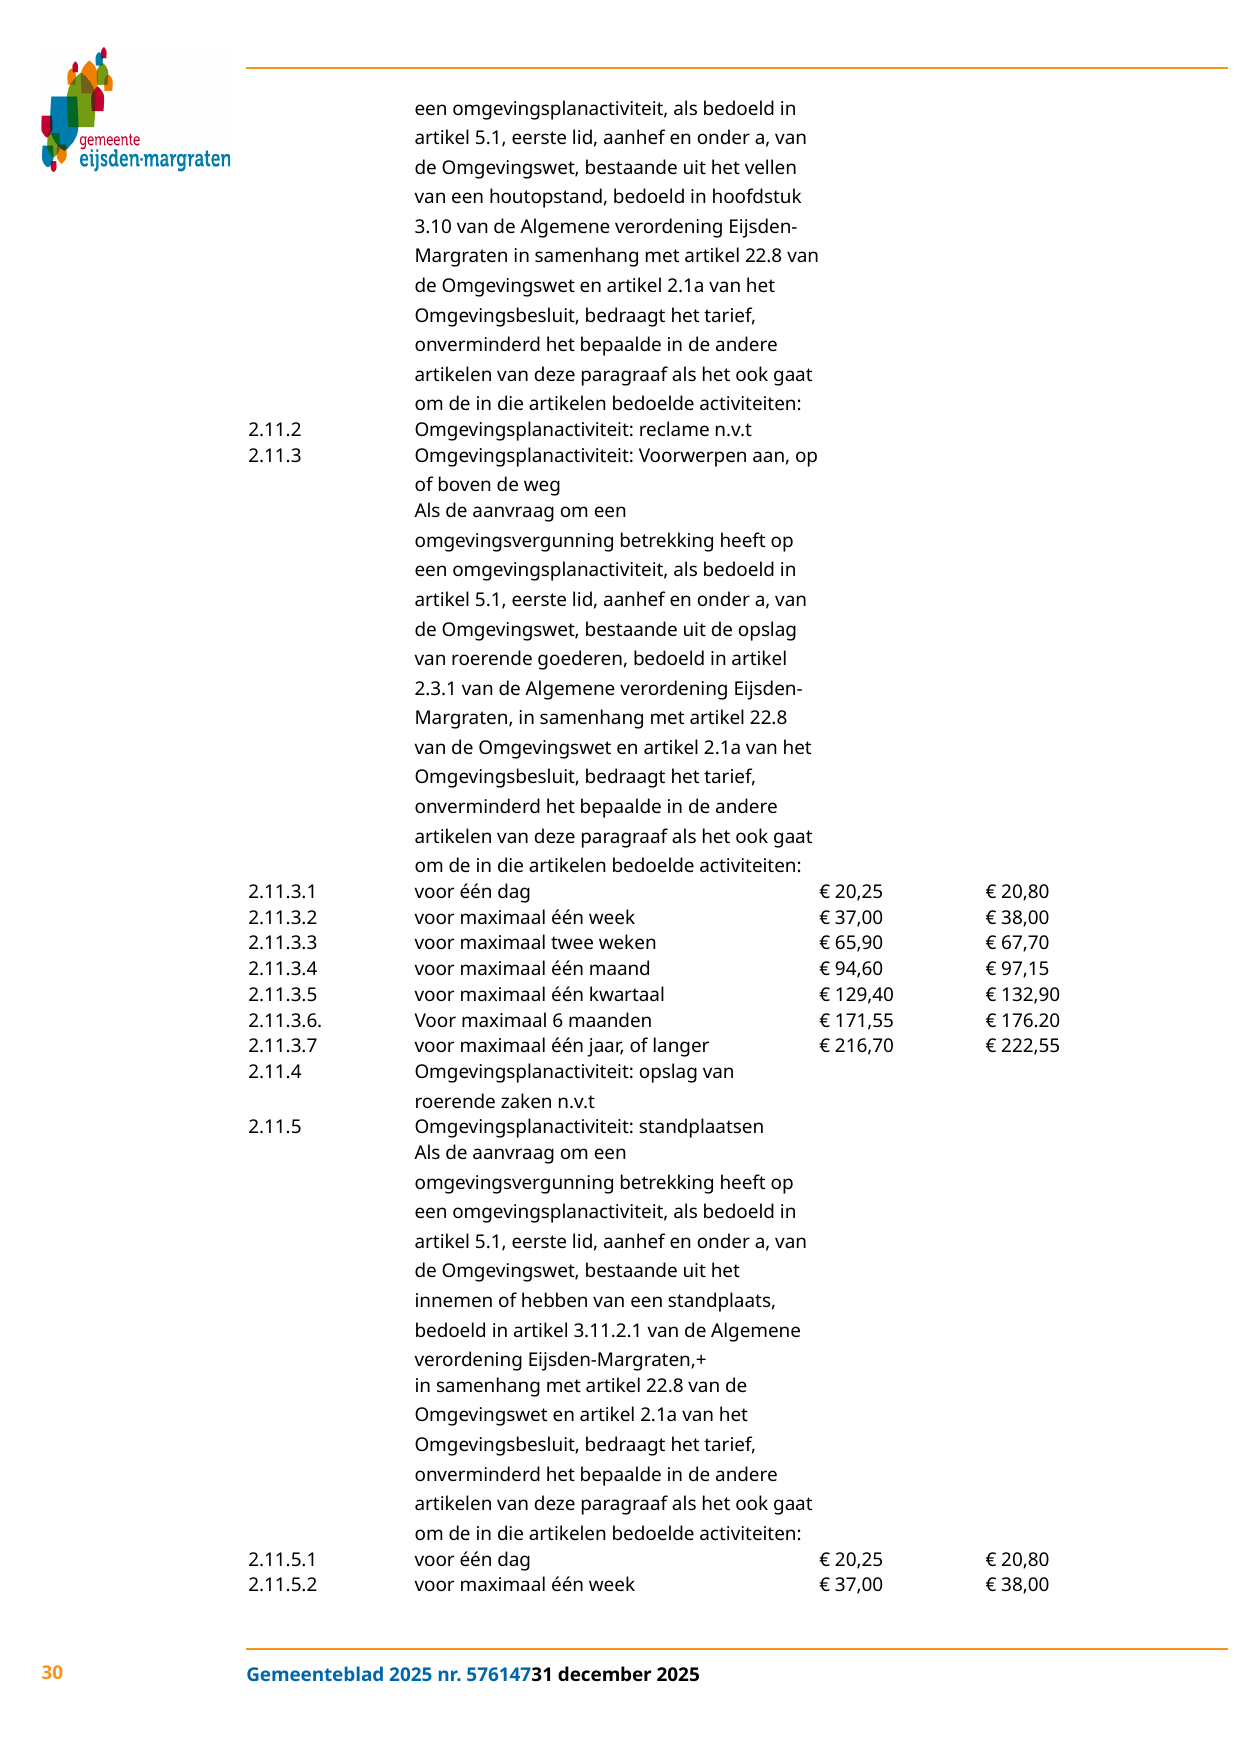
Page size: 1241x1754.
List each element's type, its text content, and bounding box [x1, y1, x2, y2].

table_cell [985, 95, 1152, 416]
table_cell € 132,90 [985, 981, 1152, 1007]
table_cell [985, 416, 1152, 442]
table_cell [819, 1139, 985, 1546]
table_cell € 171,55 [819, 1007, 985, 1032]
table_cell [819, 1114, 985, 1139]
table_cell Omgevingsplanactiviteit: reclame n.v.t [414, 416, 819, 442]
table_cell 2.11.3.1 [248, 878, 414, 904]
table_cell voor maximaal één week [414, 904, 819, 929]
table_cell voor maximaal één maand [414, 955, 819, 981]
table_cell 2.11.5.2 [248, 1571, 414, 1597]
table_cell 2.11.2 [248, 416, 414, 442]
table_cell in samenhang met artikel 22.8 van de Omgevingswet en artikel 2.1a van het Omgevingsbesluit, bedraagt het tarief, onverminderd het bepaalde in de andere artikelen van deze paragraaf als het ook gaat om de in die artikelen bedoelde activiteiten: [414, 1372, 819, 1546]
table_cell [248, 498, 414, 878]
table_cell [985, 1058, 1152, 1113]
table_cell Als de aanvraag om een omgevingsvergunning betrekking heeft op een omgevingsplanactiviteit, als bedoeld in artikel 5.1, eerste lid, aanhef en onder a, van de Omgevingswet, bestaande uit de opslag van roerende goederen, bedoeld in artikel 2.3.1 van de Algemene verordening Eijsden-Margraten, in samenhang met artikel 22.8 van de Omgevingswet en artikel 2.1a van het Omgevingsbesluit, bedraagt het tarief, onverminderd het bepaalde in de andere artikelen van deze paragraaf als het ook gaat om de in die artikelen bedoelde activiteiten: [414, 498, 819, 878]
table_cell Omgevingsplanactiviteit: Voorwerpen aan, op of boven de weg [414, 442, 819, 497]
table_cell € 20,25 [819, 878, 985, 904]
table_cell € 20,80 [985, 878, 1152, 904]
picture [41, 47, 231, 172]
table_cell 2.11.3.5 [248, 981, 414, 1007]
table_cell 2.11.4 [248, 1058, 414, 1113]
table_cell [985, 498, 1152, 878]
table_cell 2.11.3.7 [248, 1033, 414, 1058]
table_cell voor maximaal één jaar, of langer [414, 1033, 819, 1058]
table_cell € 67,70 [985, 930, 1152, 955]
table_cell € 94,60 [819, 955, 985, 981]
table_cell [985, 1139, 1152, 1546]
table_cell 2.11.3.3 [248, 930, 414, 955]
table_cell Als de aanvraag om een omgevingsvergunning betrekking heeft op een omgevingsplanactiviteit, als bedoeld in artikel 5.1, eerste lid, aanhef en onder a, van de Omgevingswet, bestaande uit het innemen of hebben van een standplaats, bedoeld in artikel 3.11.2.1 van de Algemene verordening Eijsden-Margraten,+ [414, 1139, 819, 1372]
table_cell voor één dag [414, 1546, 819, 1571]
table_cell [819, 416, 985, 442]
table_cell 2.11.3.2 [248, 904, 414, 929]
table_cell [819, 442, 985, 497]
table_cell € 20,25 [819, 1546, 985, 1571]
table_cell € 38,00 [985, 904, 1152, 929]
table_cell [985, 1114, 1152, 1139]
table_cell € 38,00 [985, 1571, 1152, 1597]
table_cell voor één dag [414, 878, 819, 904]
table_cell € 20,80 [985, 1546, 1152, 1571]
table_cell 2.11.3.4 [248, 955, 414, 981]
table_cell [819, 95, 985, 416]
table_cell voor maximaal één week [414, 1571, 819, 1597]
table_cell [985, 442, 1152, 497]
table_cell Omgevingsplanactiviteit: standplaatsen [414, 1114, 819, 1139]
table_cell [248, 1139, 414, 1546]
table_cell [819, 498, 985, 878]
table_cell een omgevingsplanactiviteit, als bedoeld in artikel 5.1, eerste lid, aanhef en onder a, van de Omgevingswet, bestaande uit het vellen van een houtopstand, bedoeld in hoofdstuk 3.10 van de Algemene verordening Eijsden-Margraten in samenhang met artikel 22.8 van de Omgevingswet en artikel 2.1a van het Omgevingsbesluit, bedraagt het tarief, onverminderd het bepaalde in de andere artikelen van deze paragraaf als het ook gaat om de in die artikelen bedoelde activiteiten: [414, 95, 819, 416]
table_cell [248, 95, 414, 416]
table_cell [819, 1058, 985, 1113]
table_cell 2.11.5 [248, 1114, 414, 1139]
table_cell 2.11.5.1 [248, 1546, 414, 1571]
table_cell € 222,55 [985, 1033, 1152, 1058]
table_cell 2.11.3 [248, 442, 414, 497]
table_cell € 176.20 [985, 1007, 1152, 1032]
table_cell Voor maximaal 6 maanden [414, 1007, 819, 1032]
table_cell € 37,00 [819, 904, 985, 929]
table_cell € 97,15 [985, 955, 1152, 981]
table_cell voor maximaal één kwartaal [414, 981, 819, 1007]
table_cell € 216,70 [819, 1033, 985, 1058]
table_cell 2.11.3.6. [248, 1007, 414, 1032]
table_cell € 65,90 [819, 930, 985, 955]
table_cell € 37,00 [819, 1571, 985, 1597]
table_cell € 129,40 [819, 981, 985, 1007]
table_cell voor maximaal twee weken [414, 930, 819, 955]
table_cell Omgevingsplanactiviteit: opslag van roerende zaken n.v.t [414, 1058, 819, 1113]
